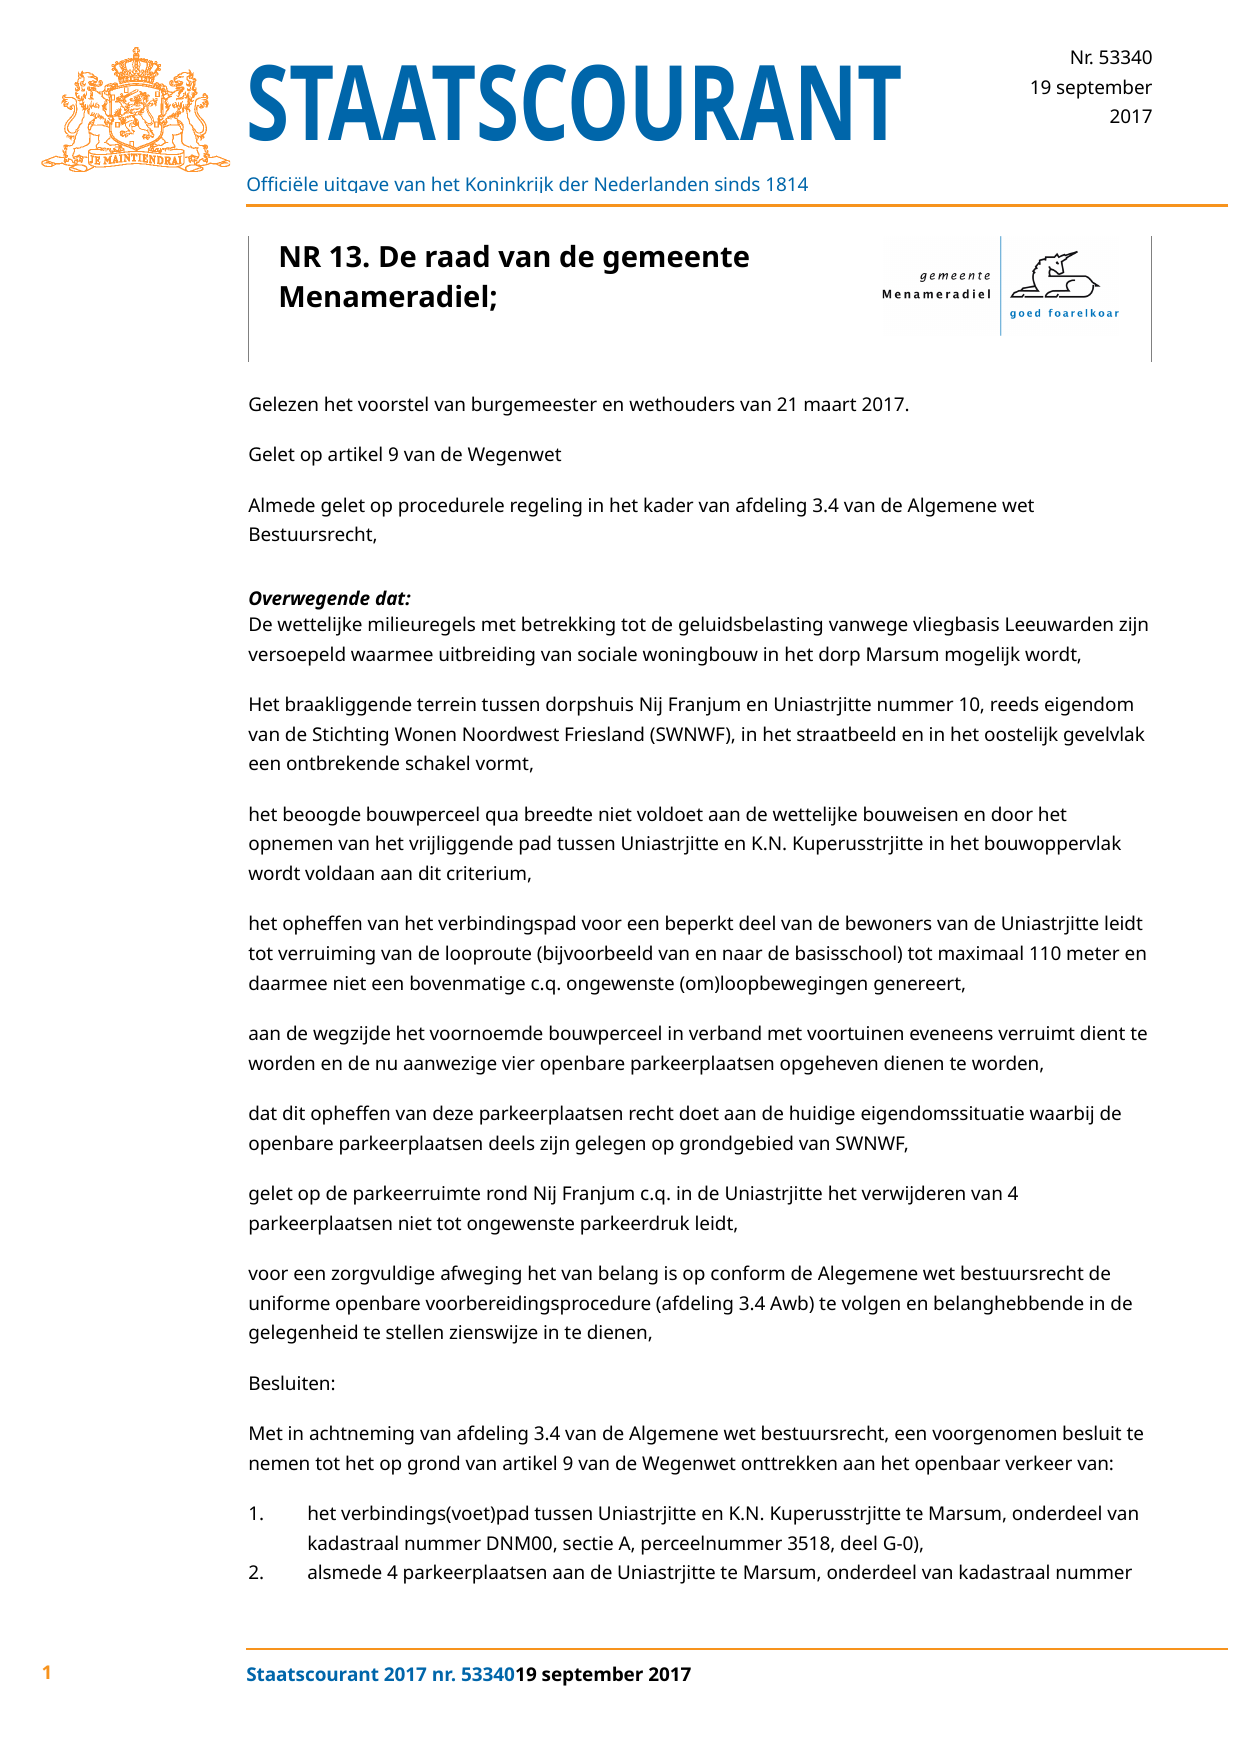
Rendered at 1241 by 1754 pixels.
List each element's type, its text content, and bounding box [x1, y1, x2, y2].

text het beoogde bouwperceel qua breedte niet voldoet aan de wettelijke bouweisen en door het opnemen van het vrijliggende pad tussen Uniastrjitte en K.N. Kuperusstrjitte in het bouwoppervlak wordt voldaan aan dit criterium, [248, 801, 1152, 886]
text aan de wegzijde het voornoemde bouwperceel in verband met voortuinen eveneens verruimt dient te worden en de nu aanwezige vier openbare parkeerplaatsen opgeheven dienen te worden, [248, 1020, 1152, 1075]
text Gelet op artikel 9 van de Wegenwet [248, 442, 1152, 467]
picture [882, 236, 1119, 336]
text gelet op de parkeerruimte rond Nij Franjum c.q. in de Uniastrjitte het verwijderen van 4 parkeerplaatsen niet tot ongewenste parkeerdruk leidt, [248, 1180, 1152, 1235]
text het opheffen van het verbindingspad voor een beperkt deel van de bewoners van de Uniastrjitte leidt tot verruiming van de looproute (bijvoorbeeld van en naar de basisschool) tot maximaal 110 meter en daarmee niet een bovenmatige c.q. ongewenste (om)loopbewegingen genereert, [248, 911, 1152, 995]
table_header [850, 236, 1151, 362]
text Met in achtneming van afdeling 3.4 van de Algemene wet bestuursrecht, een voorgenomen besluit te nemen tot het op grond van artikel 9 van de Wegenwet onttrekken aan het openbaar verkeer van: [248, 1420, 1152, 1475]
list het verbindings(voet)pad tussen Uniastrjitte en K.N. Kuperusstrjitte te Marsum, onderdeel van kadastraal nummer DNM00, sectie A, perceelnummer 3518, deel G-0), [248, 1500, 1152, 1555]
text Het braakliggende terrein tussen dorpshuis Nij Franjum en Uniastrjitte nummer 10, reeds eigendom van de Stichting Wonen Noordwest Friesland (SWNWF), in het straatbeeld en in het oostelijk gevelvlak een ontbrekende schakel vormt, [248, 691, 1152, 776]
table_header NR 13. De raad van de gemeente Menameradiel; [249, 236, 850, 362]
text Besluiten: [248, 1370, 1152, 1395]
picture [41, 47, 231, 172]
text dat dit opheffen van deze parkeerplaatsen recht doet aan de huidige eigendomssituatie waarbij de openbare parkeerplaatsen deels zijn gelegen op grondgebied van SWNWF, [248, 1100, 1152, 1155]
text Overwegende dat: [248, 586, 1152, 611]
list alsmede 4 parkeerplaatsen aan de Uniastrjitte te Marsum, onderdeel van kadastraal nummer [248, 1559, 1152, 1585]
text Almede gelet op procedurele regeling in het kader van afdeling 3.4 van de Algemene wet Bestuursrecht, [248, 492, 1152, 547]
text Gelezen het voorstel van burgemeester en wethouders van 21 maart 2017. [248, 391, 1152, 417]
text voor een zorgvuldige afweging het van belang is op conform de Alegemene wet bestuursrecht de uniforme openbare voorbereidingsprocedure (afdeling 3.4 Awb) te volgen en belanghebbende in de gelegenheid te stellen zienswijze in te dienen, [248, 1260, 1152, 1345]
text De wettelijke milieuregels met betrekking tot de geluidsbelasting vanwege vliegbasis Leeuwarden zijn versoepeld waarmee uitbreiding van sociale woningbouw in het dorp Marsum mogelijk wordt, [248, 611, 1152, 667]
